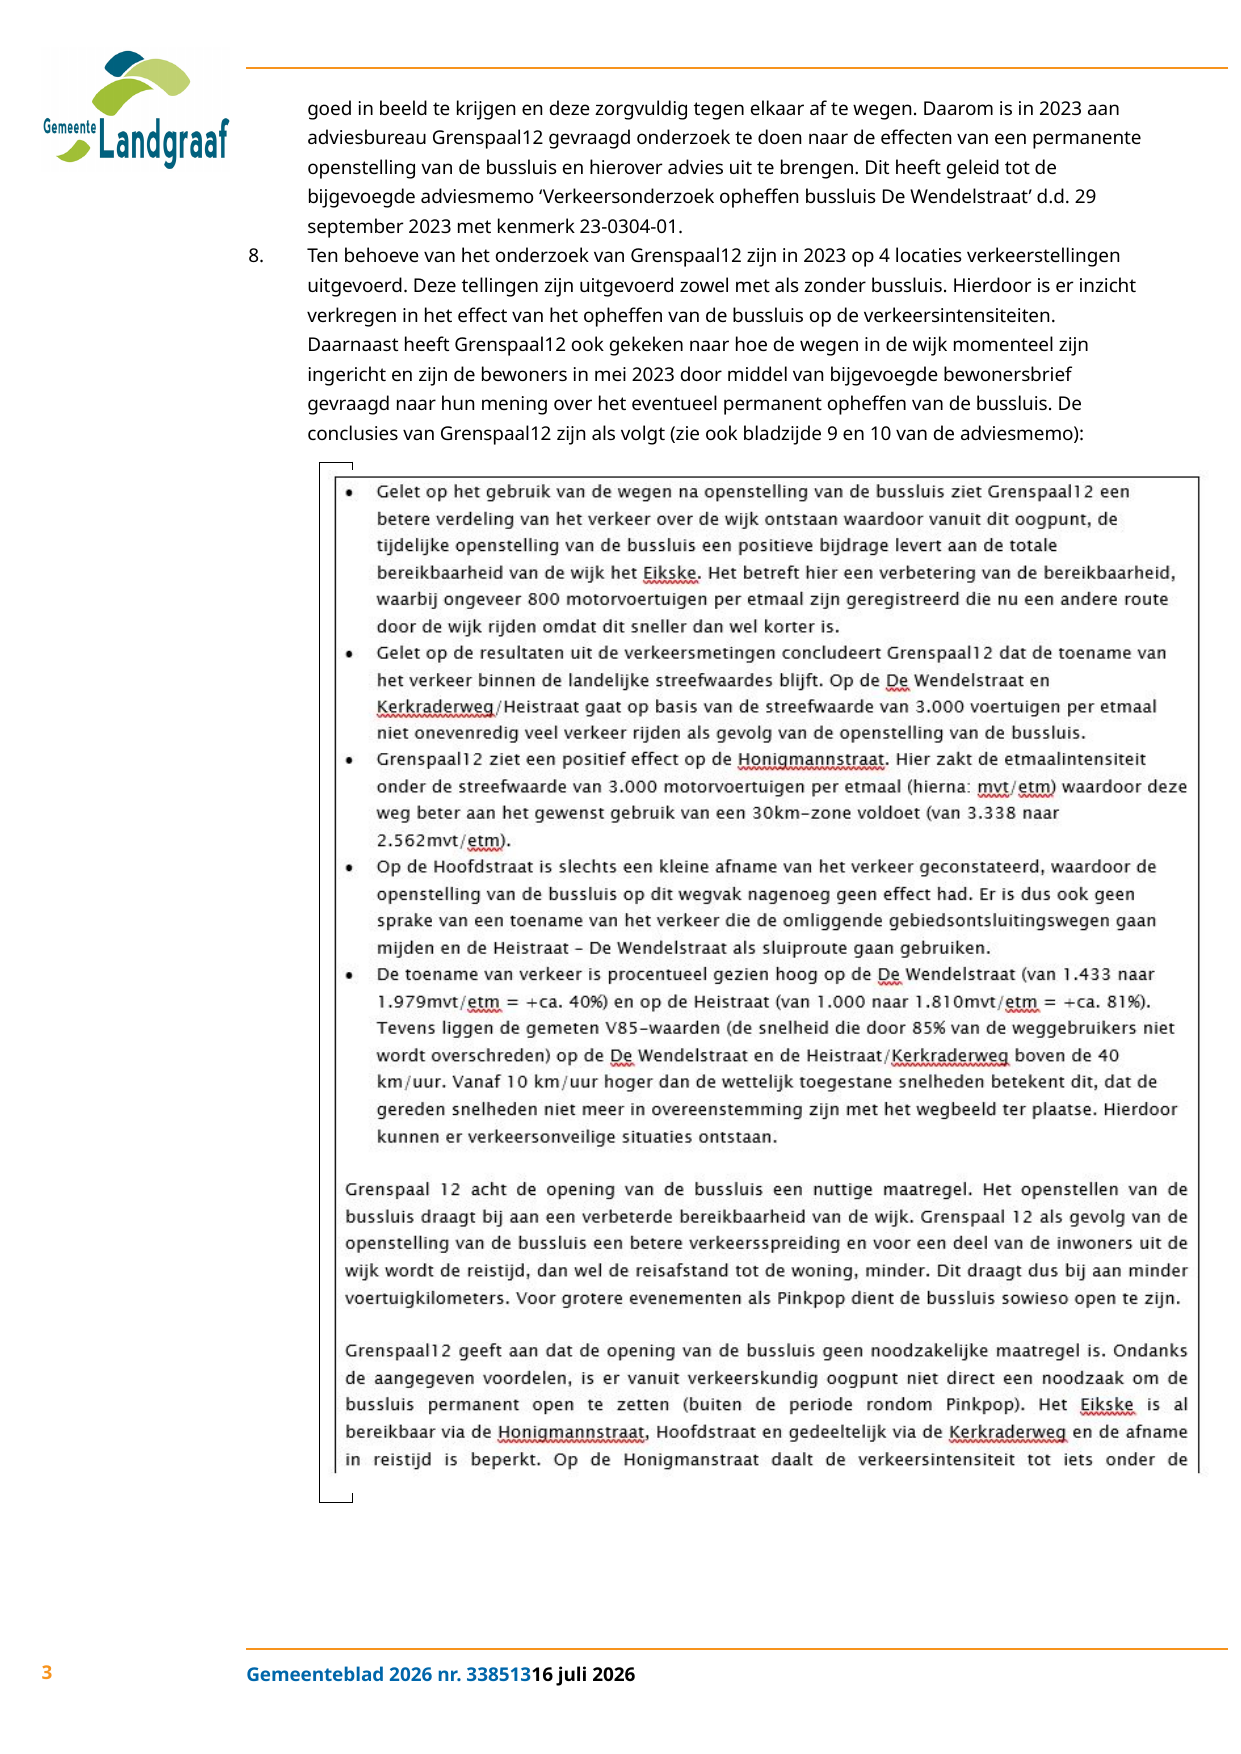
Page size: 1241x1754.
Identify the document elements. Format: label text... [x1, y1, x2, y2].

list goed in beeld te krijgen en deze zorgvuldig tegen elkaar af te wegen. Daarom is in 2023 aan adviesbureau Grenspaal12 gevraagd onderzoek te doen naar de effecten van een permanente openstelling van de bussluis en hierover advies uit te brengen. Dit heeft geleid tot de bijgevoegde adviesmemo ‘Verkeersonderzoek opheffen bussluis De Wendelstraat’ d.d. 29 september 2023 met kenmerk 23-0304-01. [248, 95, 1152, 239]
list Ten behoeve van het onderzoek van Grenspaal12 zijn in 2023 op 4 locaties verkeerstellingen uitgevoerd. Deze tellingen zijn uitgevoerd zowel met als zonder bussluis. Hierdoor is er inzicht verkregen in het effect van het opheffen van de bussluis op de verkeersintensiteiten. Daarnaast heeft Grenspaal12 ook gekeken naar hoe de wegen in de wijk momenteel zijn ingericht en zijn de bewoners in mei 2023 door middel van bijgevoegde bewonersbrief gevraagd naar hun mening over het eventueel permanent opheffen van de bussluis. De conclusies van Grenspaal12 zijn als volgt (zie ook bladzijde 9 en 10 van de adviesmemo): [248, 243, 1152, 446]
picture [41, 47, 231, 172]
picture [327, 470, 1214, 1493]
